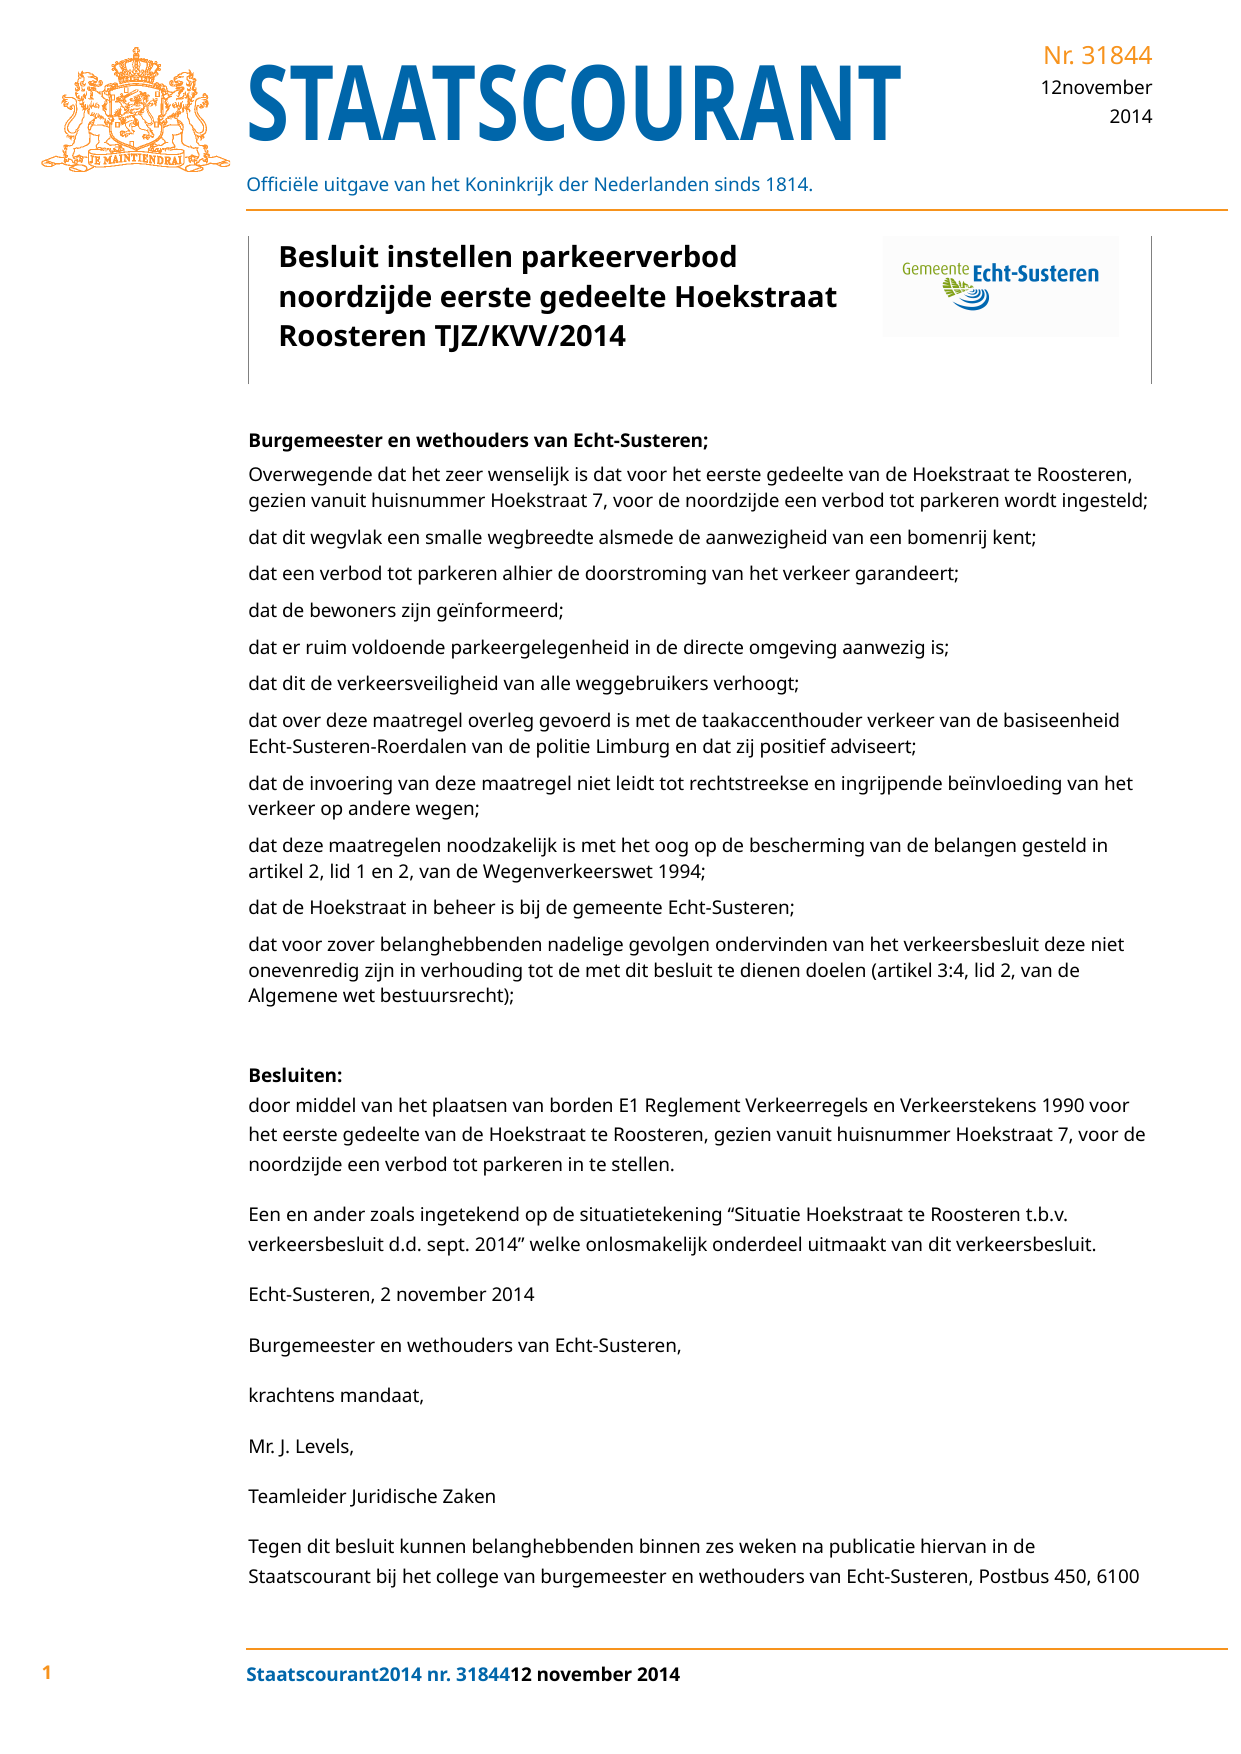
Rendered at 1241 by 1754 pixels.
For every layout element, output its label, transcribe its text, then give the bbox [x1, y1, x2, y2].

text Teamleider Juridische Zaken [248, 1483, 1152, 1509]
text dat de Hoekstraat in beheer is bij de gemeente Echt-Susteren; [248, 894, 1152, 920]
text dat er ruim voldoende parkeergelegenheid in de directe omgeving aanwezig is; [248, 634, 1152, 660]
picture [41, 47, 231, 172]
text dat deze maatregelen noodzakelijk is met het oog op de bescherming van de belangen gesteld in artikel 2, lid 1 en 2, van de Wegenverkeerswet 1994; [248, 832, 1152, 883]
text Burgemeester en wethouders van Echt-Susteren, [248, 1332, 1152, 1358]
table_header Besluit instellen parkeerverbod noordzijde eerste gedeelte Hoekstraat Roosteren TJZ/KVV/2014 [249, 236, 850, 384]
text dat over deze maatregel overleg gevoerd is met de taakaccenthouder verkeer van de basiseenheid Echt-Susteren-Roerdalen van de politie Limburg en dat zij positief adviseert; [248, 707, 1152, 759]
text Burgemeester en wethouders van Echt-Susteren; [248, 427, 1152, 453]
text Een en ander zoals ingetekend op de situatietekening “Situatie Hoekstraat te Roosteren t.b.v. verkeersbesluit d.d. sept. 2014” welke onlosmakelijk onderdeel uitmaakt van dit verkeersbesluit. [248, 1202, 1152, 1257]
picture [882, 236, 1119, 337]
text dat een verbod tot parkeren alhier de doorstroming van het verkeer garandeert; [248, 561, 1152, 586]
text dat voor zover belanghebbenden nadelige gevolgen ondervinden van het verkeersbesluit deze niet onevenredig zijn in verhouding tot de met dit besluit te dienen doelen (artikel 3:4, lid 2, van de Algemene wet bestuursrecht); [248, 931, 1152, 1008]
text Tegen dit besluit kunnen belanghebbenden binnen zes weken na publicatie hiervan in de Staatscourant bij het college van burgemeester en wethouders van Echt-Susteren, Postbus 450, 6100 [248, 1534, 1152, 1589]
text Mr. J. Levels, [248, 1433, 1152, 1458]
text Echt-Susteren, 2 november 2014 [248, 1282, 1152, 1307]
text Besluiten: [248, 1062, 1152, 1088]
text dat dit de verkeersveiligheid van alle weggebruikers verhoogt; [248, 671, 1152, 696]
text Overwegende dat het zeer wenselijk is dat voor het eerste gedeelte van de Hoekstraat te Roosteren, gezien vanuit huisnummer Hoekstraat 7, voor de noordzijde een verbod tot parkeren wordt ingesteld; [248, 462, 1152, 513]
text dat de bewoners zijn geïnformeerd; [248, 597, 1152, 623]
text dat dit wegvlak een smalle wegbreedte alsmede de aanwezigheid van een bomenrij kent; [248, 524, 1152, 550]
text krachtens mandaat, [248, 1382, 1152, 1408]
text door middel van het plaatsen van borden E1 Reglement Verkeerregels en Verkeerstekens 1990 voor het eerste gedeelte van de Hoekstraat te Roosteren, gezien vanuit huisnummer Hoekstraat 7, voor de noordzijde een verbod tot parkeren in te stellen. [248, 1092, 1152, 1177]
text dat de invoering van deze maatregel niet leidt tot rechtstreekse en ingrijpende beïnvloeding van het verkeer op andere wegen; [248, 770, 1152, 821]
table_header [850, 236, 1151, 384]
